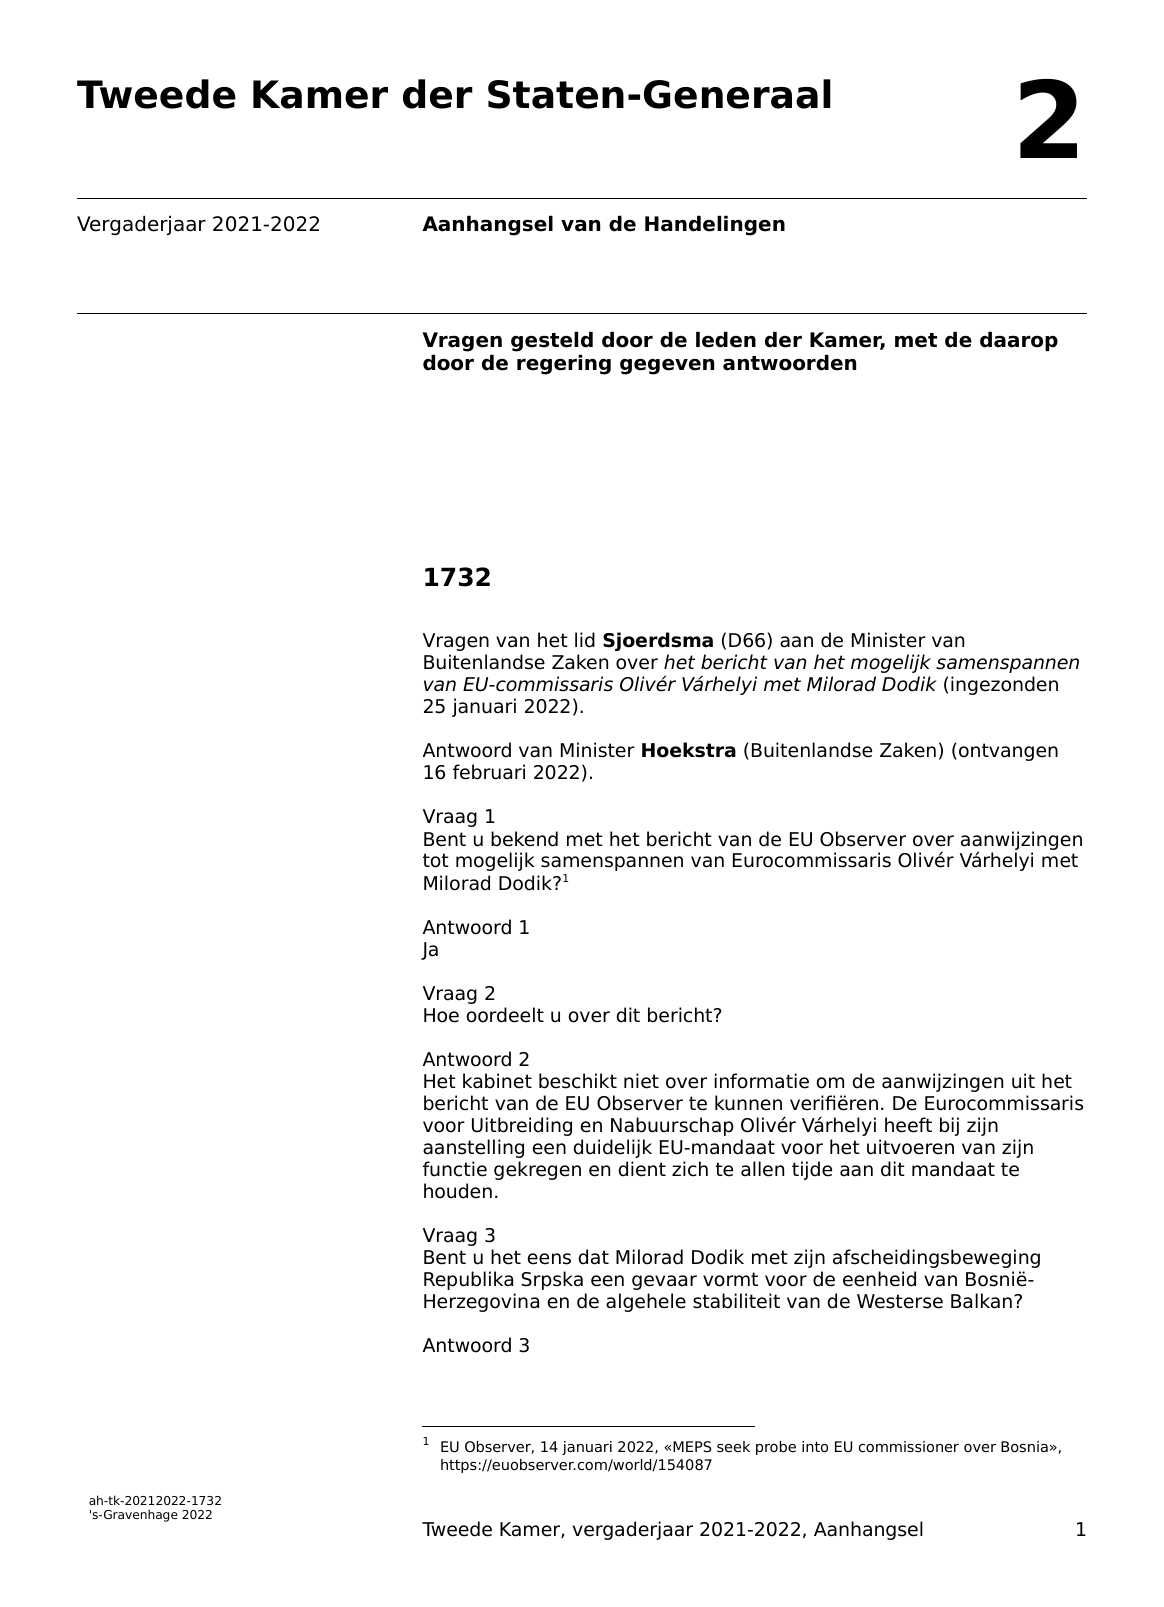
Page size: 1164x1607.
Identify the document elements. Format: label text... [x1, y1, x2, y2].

text Vragen van het lid Sjoerdsma (D66) aan de Minister van Buitenlandse Zaken over het bericht van het mogelijk samenspannen van EU-commissaris Olivér Várhelyi met Milorad Dodik (ingezonden 25 januari 2022). [422, 630, 1087, 718]
text EU Observer, 14 januari 2022, «MEPS seek probe into EU commissioner over Bosnia», https://euobserver.com/world/154087 [422, 1435, 1087, 1474]
text Antwoord 2 [422, 1049, 1087, 1071]
text 's-Gravenhage 2022 [88, 1508, 323, 1522]
text Antwoord 3 [422, 1335, 1087, 1357]
text Vraag 1 [422, 806, 1087, 828]
table_header Tweede Kamer der Staten-Generaal [77, 59, 886, 198]
table_cell Vragen gesteld door de leden der Kamer, met de daarop door de regering gegeven antwoorden [422, 314, 1087, 375]
text Ja [422, 938, 1087, 961]
text Bent u het eens dat Milorad Dodik met zijn afscheidingsbeweging Republika Srpska een gevaar vormt voor de eenheid van Bosnië-Herzegovina en de algehele stabiliteit van de Westerse Balkan? [422, 1247, 1087, 1313]
table_cell Vergaderjaar 2021-2022 [77, 199, 422, 313]
text Bent u bekend met het bericht van de EU Observer over aanwijzingen tot mogelijk samenspannen van Eurocommissaris Olivér Várhelyi met Milorad Dodik? [422, 828, 1087, 894]
table_cell [77, 314, 422, 375]
table_cell Aanhangsel van de Handelingen [422, 199, 1087, 313]
text Antwoord van Minister Hoekstra (Buitenlandse Zaken) (ontvangen 16 februari 2022). [422, 740, 1087, 784]
text Antwoord 1 [422, 917, 1087, 938]
text ah-tk-20212022-1732 [88, 1494, 323, 1508]
text Vraag 2 [422, 983, 1087, 1005]
table_header 2 [886, 59, 1087, 198]
text Het kabinet beschikt niet over informatie om de aanwijzingen uit het bericht van de EU Observer te kunnen verifiëren. De Eurocommissaris voor Uitbreiding en Nabuurschap Olivér Várhelyi heeft bij zijn aanstelling een duidelijk EU-mandaat voor het uitvoeren van zijn functie gekregen en dient zich te allen tijde aan dit mandaat te houden. [422, 1071, 1087, 1203]
text Vraag 3 [422, 1225, 1087, 1247]
text Hoe oordeelt u over dit bericht? [422, 1005, 1087, 1027]
text 1732 [422, 563, 1087, 592]
